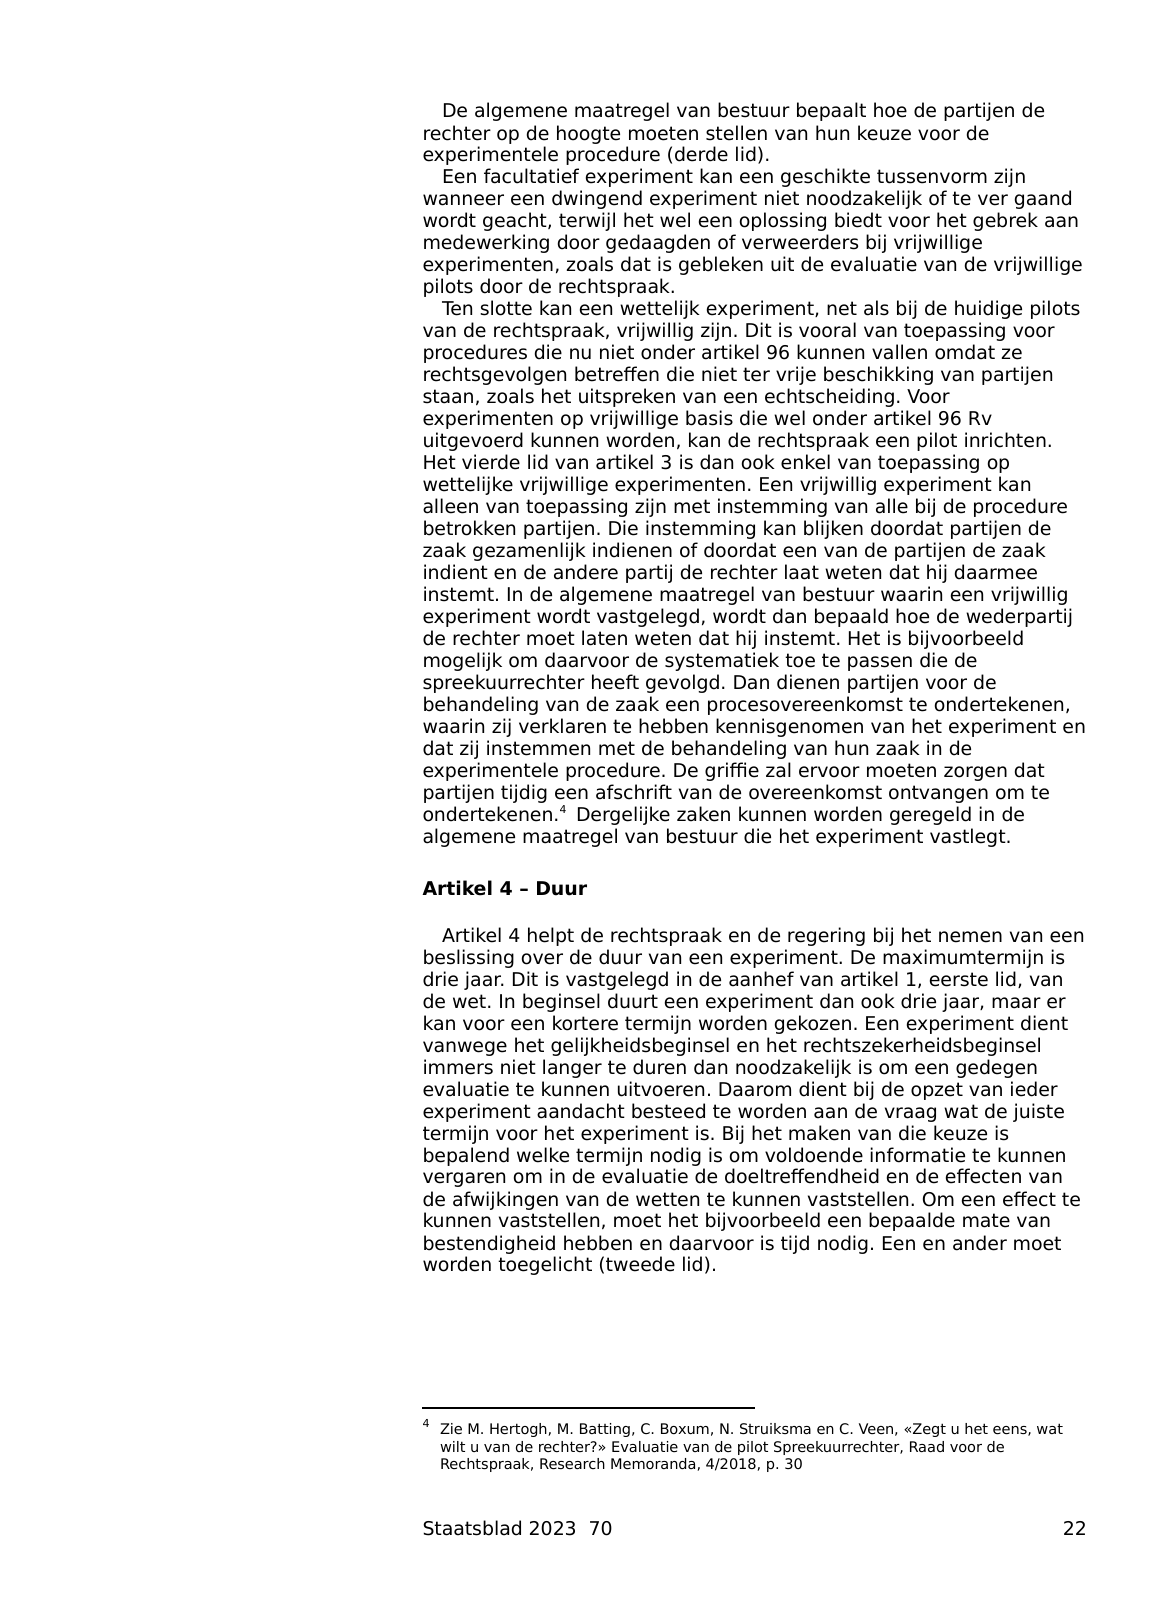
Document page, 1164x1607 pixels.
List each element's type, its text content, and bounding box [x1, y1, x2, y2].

text Ten slotte kan een wettelijk experiment, net als bij de huidige pilots van de rechtspraak, vrijwillig zijn. Dit is vooral van toepassing voor procedures die nu niet onder artikel 96 kunnen vallen omdat ze rechtsgevolgen betreffen die niet ter vrije beschikking van partijen staan, zoals het uitspreken van een echtscheiding. Voor experimenten op vrijwillige basis die wel onder artikel 96 Rv uitgevoerd kunnen worden, kan de rechtspraak een pilot inrichten. Het vierde lid van artikel 3 is dan ook enkel van toepassing op wettelijke vrijwillige experimenten. Een vrijwillig experiment kan alleen van toepassing zijn met instemming van alle bij de procedure betrokken partijen. Die instemming kan blijken doordat partijen de zaak gezamenlijk indienen of doordat een van de partijen de zaak indient en de andere partij de rechter laat weten dat hij daarmee instemt. In de algemene maatregel van bestuur waarin een vrijwillig experiment wordt vastgelegd, wordt dan bepaald hoe de wederpartij de rechter moet laten weten dat hij instemt. Het is bijvoorbeeld mogelijk om daarvoor de systematiek toe te passen die de spreekuurrechter heeft gevolgd. Dan dienen partijen voor de behandeling van de zaak een procesovereenkomst te ondertekenen, waarin zij verklaren te hebben kennisgenomen van het experiment en dat zij instemmen met de behandeling van hun zaak in de experimentele procedure. De griffie zal ervoor moeten zorgen dat partijen tijdig een afschrift van de overeenkomst ontvangen om te ondertekenen. Dergelijke zaken kunnen worden geregeld in de algemene maatregel van bestuur die het experiment vastlegt. [422, 298, 1087, 848]
text Een facultatief experiment kan een geschikte tussenvorm zijn wanneer een dwingend experiment niet noodzakelijk of te ver gaand wordt geacht, terwijl het wel een oplossing biedt voor het gebrek aan medewerking door gedaagden of verweerders bij vrijwillige experimenten, zoals dat is gebleken uit de evaluatie van de vrijwillige pilots door de rechtspraak. [422, 166, 1087, 298]
text Zie M. Hertogh, M. Batting, C. Boxum, N. Struiksma en C. Veen, «Zegt u het eens, wat wilt u van de rechter?» Evaluatie van de pilot Spreekuurrechter, Raad voor de Rechtspraak, Research Memoranda, 4/2018, p. 30 [422, 1417, 1087, 1473]
text Artikel 4 helpt de rechtspraak en de regering bij het nemen van een beslissing over de duur van een experiment. De maximumtermijn is drie jaar. Dit is vastgelegd in de aanhef van artikel 1, eerste lid, van de wet. In beginsel duurt een experiment dan ook drie jaar, maar er kan voor een kortere termijn worden gekozen. Een experiment dient vanwege het gelijkheidsbeginsel en het rechtszekerheidsbeginsel immers niet langer te duren dan noodzakelijk is om een gedegen evaluatie te kunnen uitvoeren. Daarom dient bij de opzet van ieder experiment aandacht besteed te worden aan de vraag wat de juiste termijn voor het experiment is. Bij het maken van die keuze is bepalend welke termijn nodig is om voldoende informatie te kunnen vergaren om in de evaluatie de doeltreffendheid en de effecten van de afwijkingen van de wetten te kunnen vaststellen. Om een effect te kunnen vaststellen, moet het bijvoorbeeld een bepaalde mate van bestendigheid hebben en daarvoor is tijd nodig. Een en ander moet worden toegelicht (tweede lid). [422, 925, 1087, 1276]
subtitle Artikel 4 – Duur [422, 878, 1087, 900]
text De algemene maatregel van bestuur bepaalt hoe de partijen de rechter op de hoogte moeten stellen van hun keuze voor de experimentele procedure (derde lid). [422, 100, 1087, 166]
